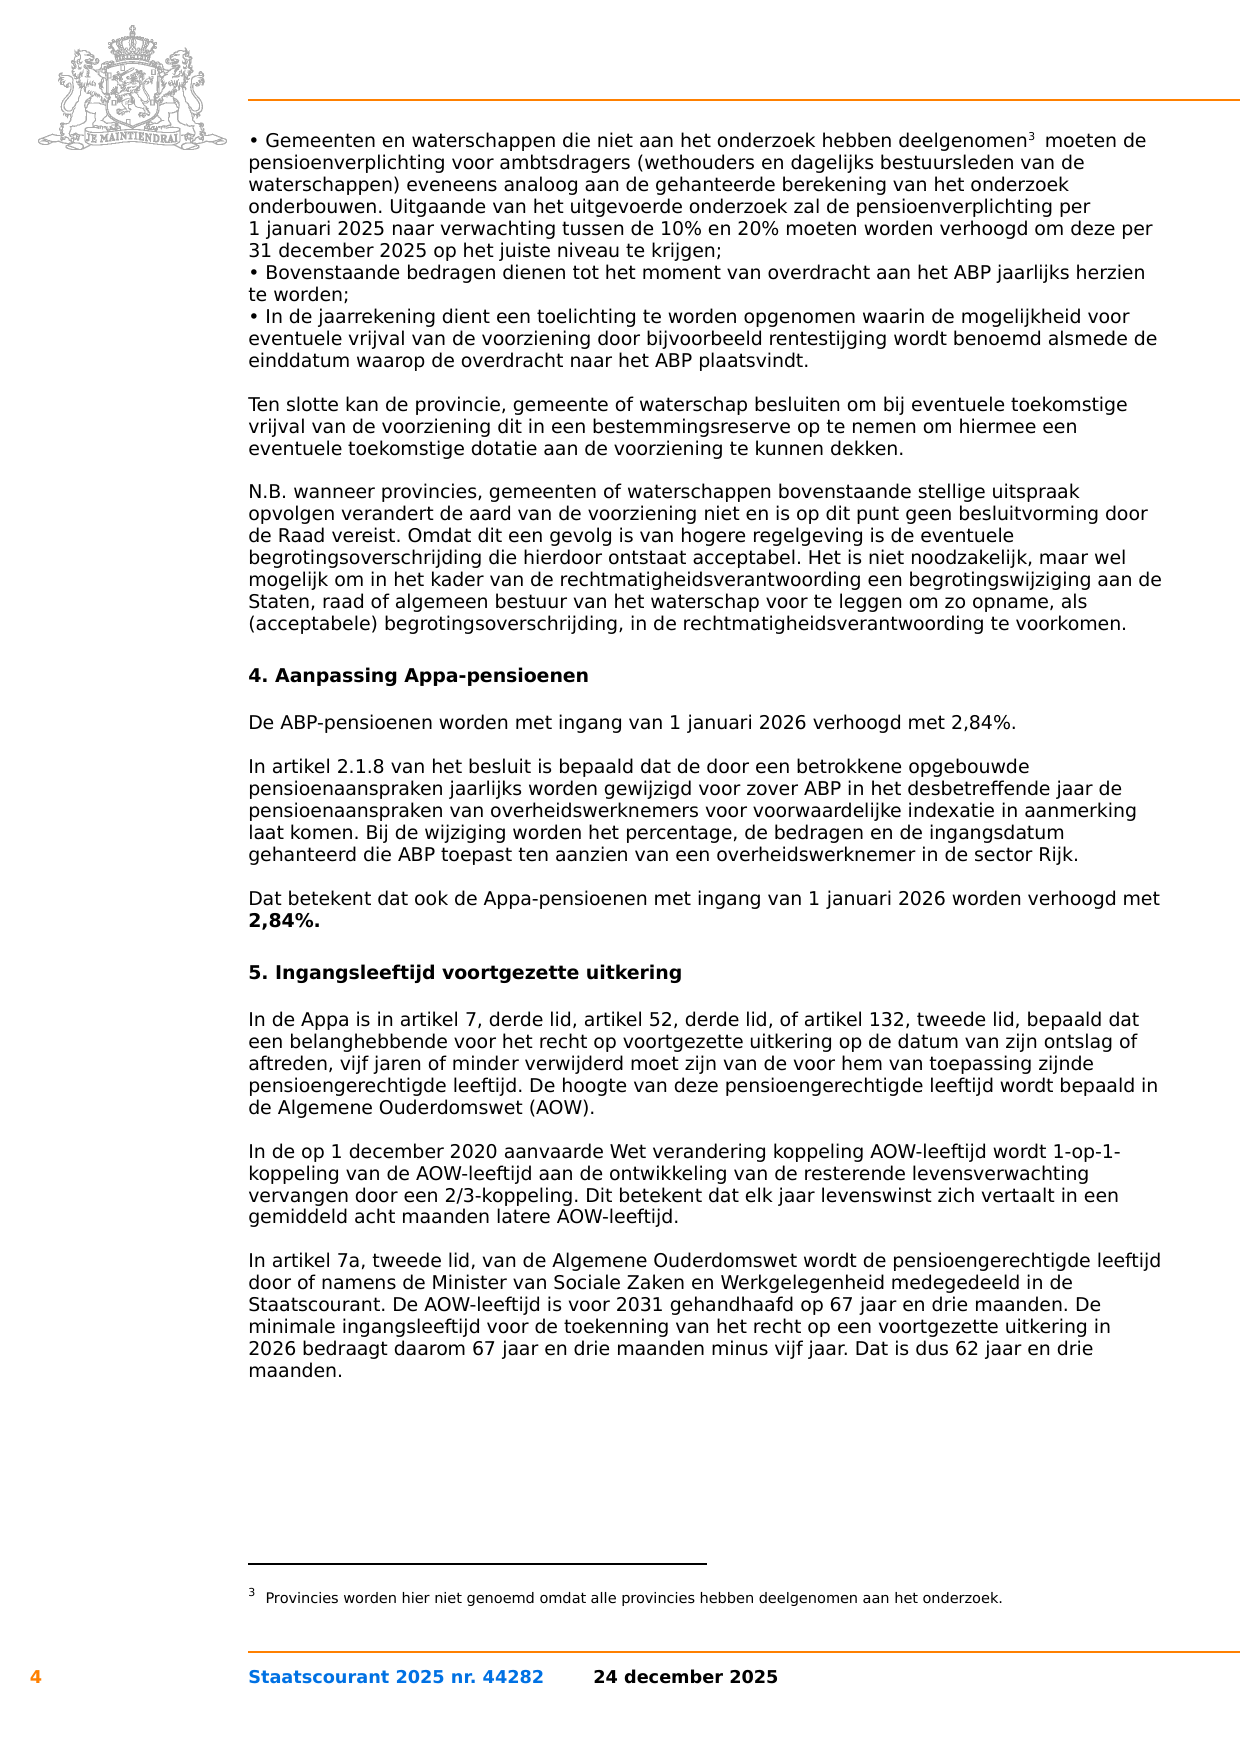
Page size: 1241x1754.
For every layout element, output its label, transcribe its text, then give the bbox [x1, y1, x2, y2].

text Ten slotte kan de provincie, gemeente of waterschap besluiten om bij eventuele toekomstige vrijval van de voorziening dit in een bestemmingsreserve op te nemen om hiermee een eventuele toekomstige dotatie aan de voorziening te kunnen dekken. [248, 393, 1163, 459]
subtitle 4. Aanpassing Appa-pensioenen [248, 665, 1163, 687]
text Dat betekent dat ook de Appa-pensioenen met ingang van 1 januari 2026 worden verhoogd met 2,84%. [248, 888, 1163, 932]
text In artikel 2.1.8 van het besluit is bepaald dat de door een betrokkene opgebouwde pensioenaanspraken jaarlijks worden gewijzigd voor zover ABP in het desbetreffende jaar de pensioenaanspraken van overheidswerknemers voor voorwaardelijke indexatie in aanmerking laat komen. Bij de wijziging worden het percentage, de bedragen en de ingangsdatum gehanteerd die ABP toepast ten aanzien van een overheidswerknemer in de sector Rijk. [248, 756, 1163, 866]
picture [38, 25, 227, 150]
subtitle 5. Ingangsleeftijd voortgezette uitkering [248, 962, 1163, 984]
text N.B. wanneer provincies, gemeenten of waterschappen bovenstaande stellige uitspraak opvolgen verandert de aard van de voorziening niet en is op dit punt geen besluitvorming door de Raad vereist. Omdat dit een gevolg is van hogere regelgeving is de eventuele begrotingsoverschrijding die hierdoor ontstaat acceptabel. Het is niet noodzakelijk, maar wel mogelijk om in het kader van de rechtmatigheidsverantwoording een begrotingswijziging aan de Staten, raad of algemeen bestuur van het waterschap voor te leggen om zo opname, als (acceptabele) begrotingsoverschrijding, in de rechtmatigheidsverantwoording te voorkomen. [248, 481, 1163, 635]
text De ABP-pensioenen worden met ingang van 1 januari 2026 verhoogd met 2,84%. [248, 712, 1163, 734]
text Provincies worden hier niet genoemd omdat alle provincies hebben deelgenomen aan het onderzoek. [248, 1586, 1163, 1608]
text In de op 1 december 2020 aanvaarde Wet verandering koppeling AOW-leeftijd wordt 1-op-1-koppeling van de AOW-leeftijd aan de ontwikkeling van de resterende levensverwachting vervangen door een 2/3-koppeling. Dit betekent dat elk jaar levenswinst zich vertaalt in een gemiddeld acht maanden latere AOW-leeftijd. [248, 1141, 1163, 1228]
text • Bovenstaande bedragen dienen tot het moment van overdracht aan het ABP jaarlijks herzien te worden; [248, 262, 1163, 306]
text In artikel 7a, tweede lid, van de Algemene Ouderdomswet wordt de pensioengerechtigde leeftijd door of namens de Minister van Sociale Zaken en Werkgelegenheid medegedeeld in de Staatscourant. De AOW-leeftijd is voor 2031 gehandhaafd op 67 jaar en drie maanden. De minimale ingangsleeftijd voor de toekenning van het recht op een voortgezette uitkering in 2026 bedraagt daarom 67 jaar en drie maanden minus vijf jaar. Dat is dus 62 jaar en drie maanden. [248, 1250, 1163, 1382]
text • Gemeenten en waterschappen die niet aan het onderzoek hebben deelgenomen moeten de pensioenverplichting voor ambtsdragers (wethouders en dagelijks bestuursleden van de waterschappen) eveneens analoog aan de gehanteerde berekening van het onderzoek onderbouwen. Uitgaande van het uitgevoerde onderzoek zal de pensioenverplichting per 1 januari 2025 naar verwachting tussen de 10% en 20% moeten worden verhoogd om deze per 31 december 2025 op het juiste niveau te krijgen; [248, 130, 1163, 262]
text • In de jaarrekening dient een toelichting te worden opgenomen waarin de mogelijkheid voor eventuele vrijval van de voorziening door bijvoorbeeld rentestijging wordt benoemd alsmede de einddatum waarop de overdracht naar het ABP plaatsvindt. [248, 306, 1163, 372]
text In de Appa is in artikel 7, derde lid, artikel 52, derde lid, of artikel 132, tweede lid, bepaald dat een belanghebbende voor het recht op voortgezette uitkering op de datum van zijn ontslag of aftreden, vijf jaren of minder verwijderd moet zijn van de voor hem van toepassing zijnde pensioengerechtigde leeftijd. De hoogte van deze pensioengerechtigde leeftijd wordt bepaald in de Algemene Ouderdomswet (AOW). [248, 1009, 1163, 1119]
